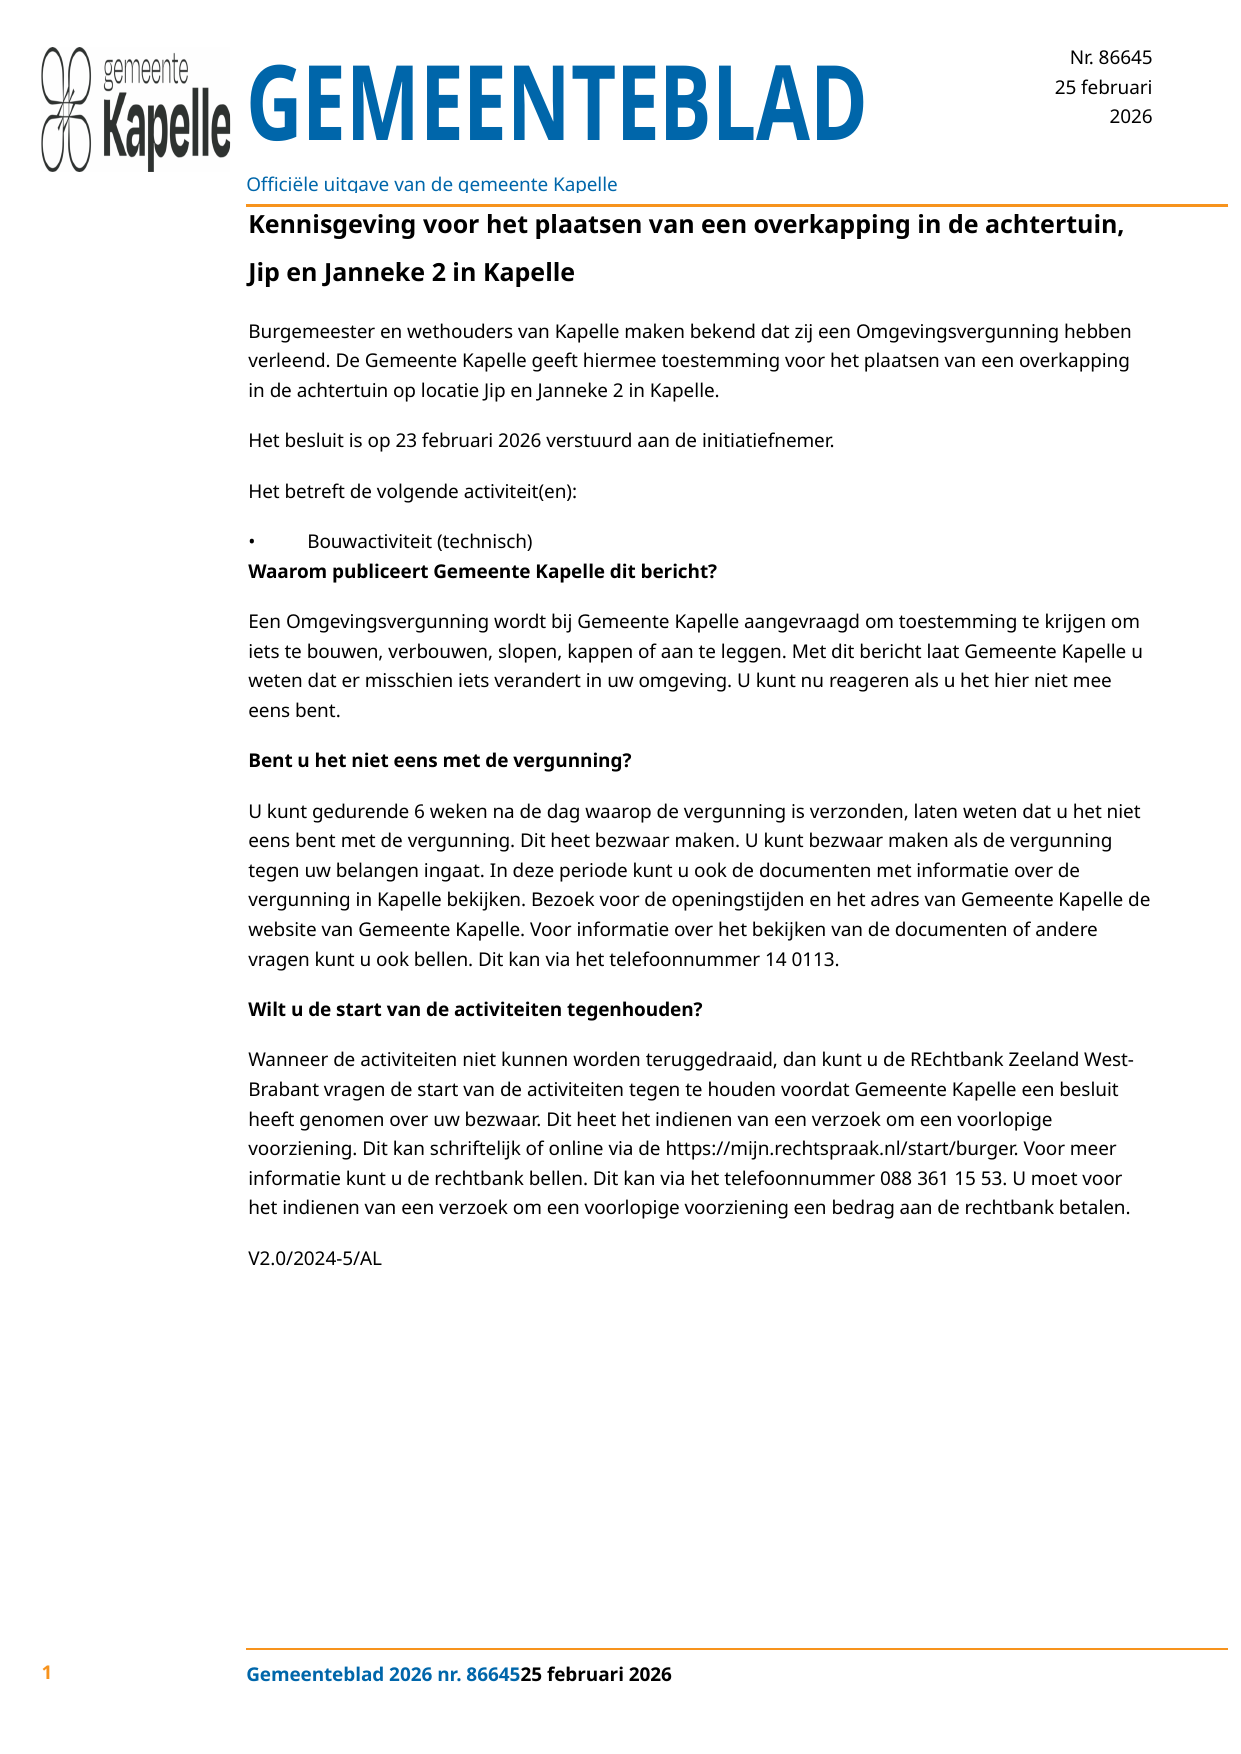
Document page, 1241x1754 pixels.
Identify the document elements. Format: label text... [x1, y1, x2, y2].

text V2.0/2024-5/AL [248, 1245, 1152, 1271]
text Het besluit is op 23 februari 2026 verstuurd aan de initiatiefnemer. [248, 427, 1152, 453]
text Bent u het niet eens met de vergunning? [248, 747, 1152, 773]
text Waarom publiceert Gemeente Kapelle dit bericht? [248, 558, 1152, 584]
text Kennisgeving voor het plaatsen van een overkapping in de achtertuin, Jip en Janneke 2 in Kapelle [248, 207, 1152, 288]
list Bouwactiviteit (technisch) [248, 528, 1152, 554]
text Wilt u de start van de activiteiten tegenhouden? [248, 996, 1152, 1022]
text Burgemeester en wethouders van Kapelle maken bekend dat zij een Omgevingsvergunning hebben verleend. De Gemeente Kapelle geeft hiermee toestemming voor het plaatsen van een overkapping in de achtertuin op locatie Jip en Janneke 2 in Kapelle. [248, 318, 1152, 403]
text Wanneer de activiteiten niet kunnen worden teruggedraaid, dan kunt u de REchtbank Zeeland West-Brabant vragen de start van de activiteiten tegen te houden voordat Gemeente Kapelle een besluit heeft genomen over uw bezwaar. Dit heet het indienen van een verzoek om een voorlopige voorziening. Dit kan schriftelijk of online via de https://mijn.rechtspraak.nl/start/burger. Voor meer informatie kunt u de rechtbank bellen. Dit kan via het telefoonnummer 088 361 15 53. U moet voor het indienen van een verzoek om een voorlopige voorziening een bedrag aan de rechtbank betalen. [248, 1047, 1152, 1220]
text Het betreft de volgende activiteit(en): [248, 478, 1152, 504]
text U kunt gedurende 6 weken na de dag waarop de vergunning is verzonden, laten weten dat u het niet eens bent met de vergunning. Dit heet bezwaar maken. U kunt bezwaar maken als de vergunning tegen uw belangen ingaat. In deze periode kunt u ook de documenten met informatie over de vergunning in Kapelle bekijken. Bezoek voor de openingstijden en het adres van Gemeente Kapelle de website van Gemeente Kapelle. Voor informatie over het bekijken van de documenten of andere vragen kunt u ook bellen. Dit kan via het telefoonnummer 14 0113. [248, 798, 1152, 972]
picture [41, 47, 231, 172]
text Een Omgevingsvergunning wordt bij Gemeente Kapelle aangevraagd om toestemming te krijgen om iets te bouwen, verbouwen, slopen, kappen of aan te leggen. Met dit bericht laat Gemeente Kapelle u weten dat er misschien iets verandert in uw omgeving. U kunt nu reageren als u het hier niet mee eens bent. [248, 608, 1152, 723]
